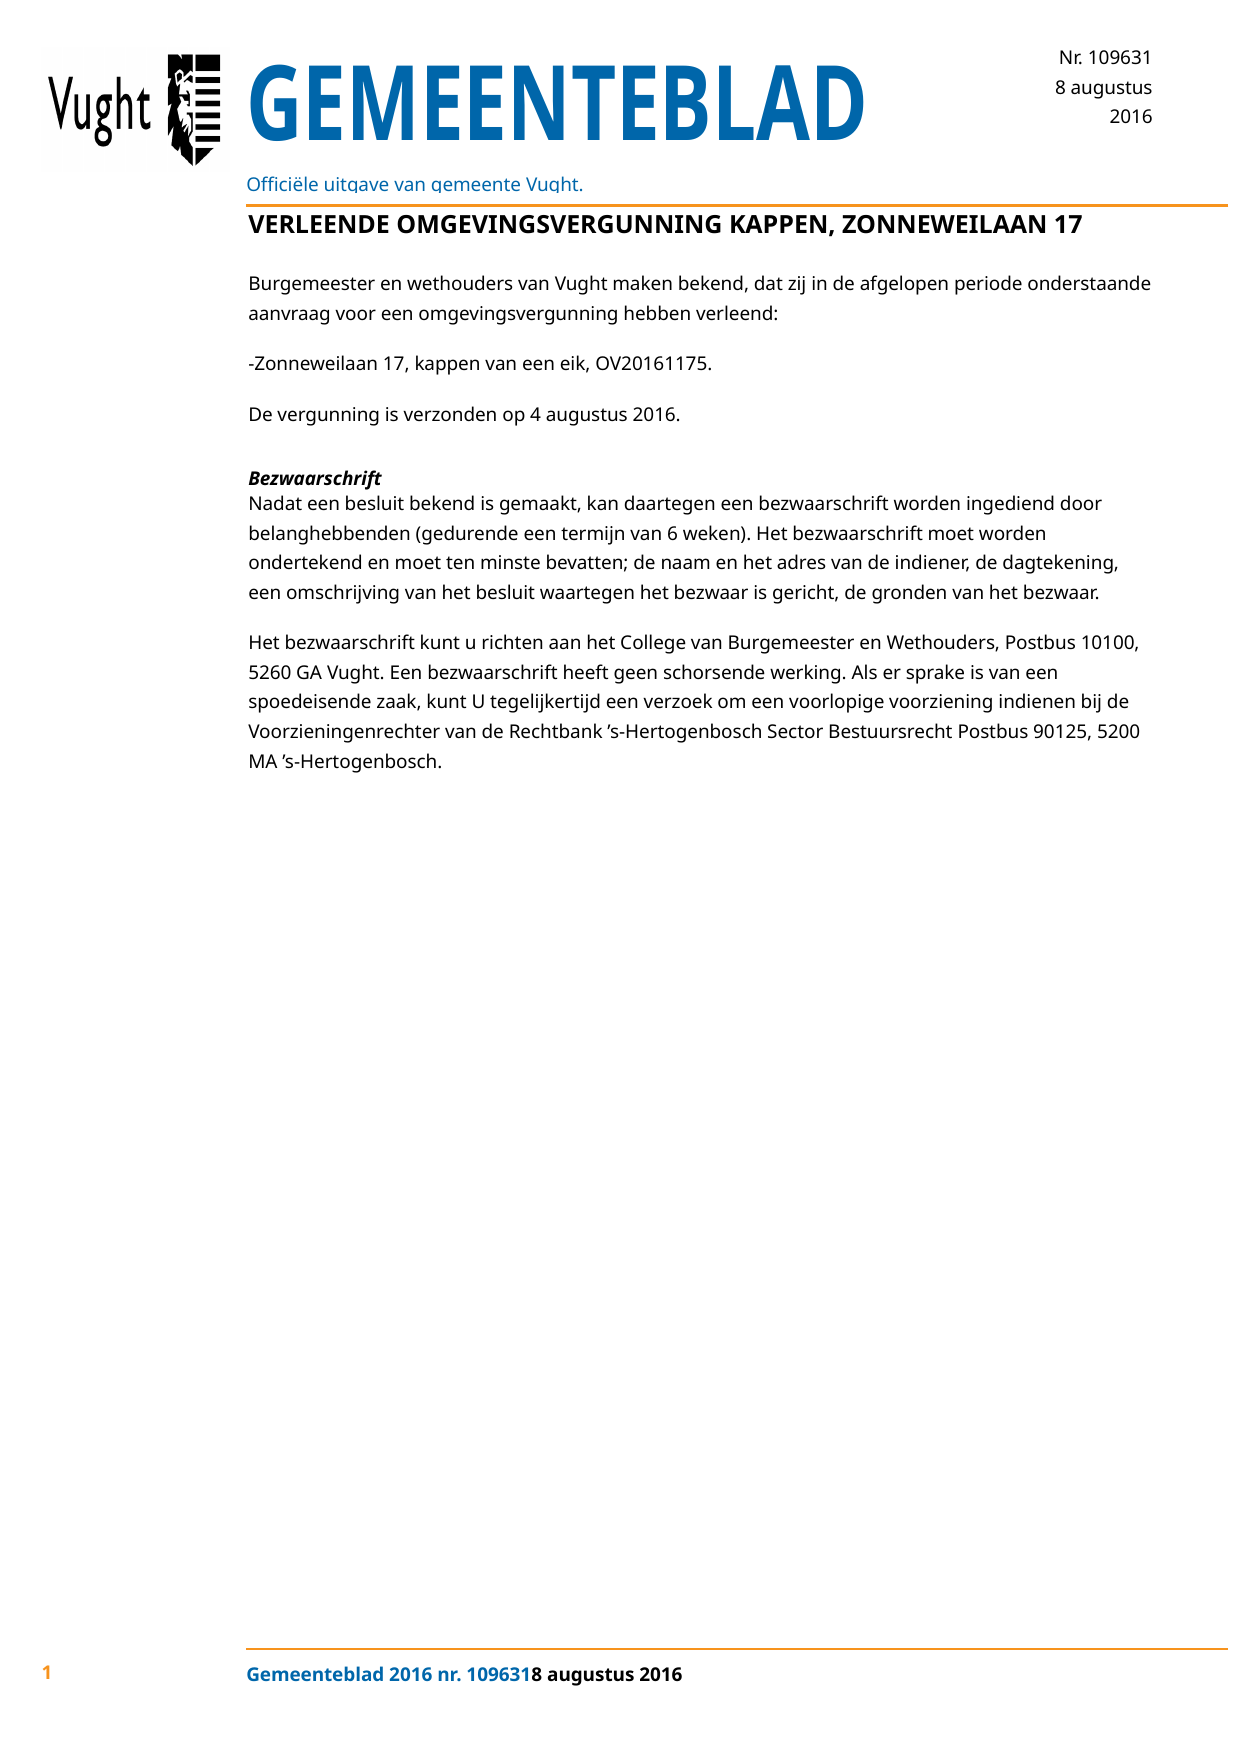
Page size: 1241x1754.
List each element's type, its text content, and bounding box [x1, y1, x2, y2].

text VERLEENDE OMGEVINGSVERGUNNING KAPPEN, ZONNEWEILAAN 17 [248, 207, 1152, 241]
text Bezwaarschrift [248, 465, 1152, 490]
text -Zonneweilaan 17, kappen van een eik, OV20161175. [248, 350, 1152, 376]
text De vergunning is verzonden op 4 augustus 2016. [248, 401, 1152, 426]
picture [41, 47, 231, 172]
text Nadat een besluit bekend is gemaakt, kan daartegen een bezwaarschrift worden ingediend door belanghebbenden (gedurende een termijn van 6 weken). Het bezwaarschrift moet worden ondertekend en moet ten minste bevatten; de naam en het adres van de indiener, de dagtekening, een omschrijving van het besluit waartegen het bezwaar is gericht, de gronden van het bezwaar. [248, 490, 1152, 605]
text Het bezwaarschrift kunt u richten aan het College van Burgemeester en Wethouders, Postbus 10100, 5260 GA Vught. Een bezwaarschrift heeft geen schorsende werking. Als er sprake is van een spoedeisende zaak, kunt U tegelijkertijd een verzoek om een voorlopige voorziening indienen bij de Voorzieningenrechter van de Rechtbank ’s-Hertogenbosch Sector Bestuursrecht Postbus 90125, 5200 MA ’s-Hertogenbosch. [248, 629, 1152, 774]
text Burgemeester en wethouders van Vught maken bekend, dat zij in de afgelopen periode onderstaande aanvraag voor een omgevingsvergunning hebben verleend: [248, 270, 1152, 326]
